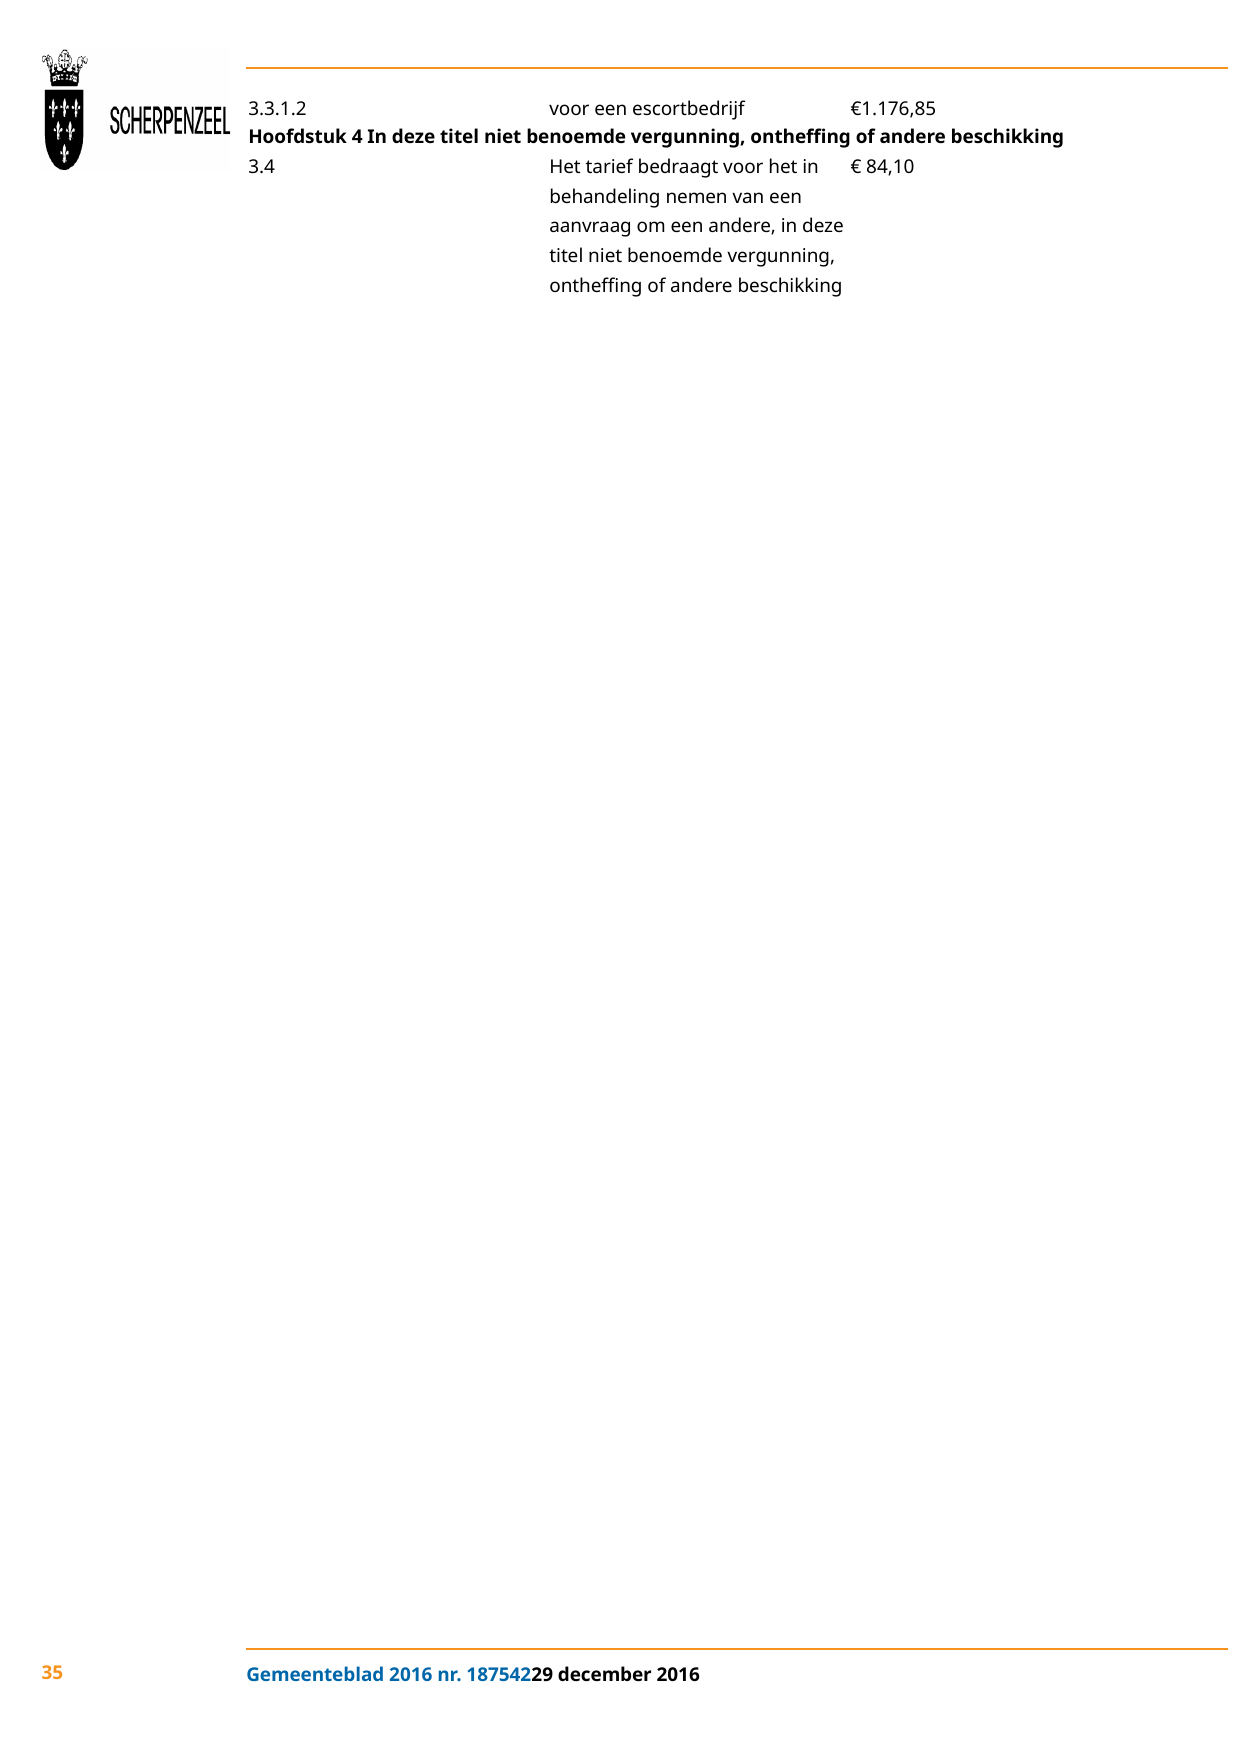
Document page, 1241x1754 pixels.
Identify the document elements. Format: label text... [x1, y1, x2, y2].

table_header € 84,10 [850, 154, 1152, 297]
text Hoofdstuk 4 In deze titel niet benoemde vergunning, ontheffing of andere beschikking [248, 124, 1152, 149]
table_header 3.4 [248, 154, 549, 297]
table_cell €1.176,85 [850, 95, 1152, 121]
table_header Het tarief bedraagt voor het in behandeling nemen van een aanvraag om een andere, in deze titel niet benoemde vergunning, ontheffing of andere beschikking [549, 154, 850, 297]
table_cell 3.3.1.2 [248, 95, 549, 121]
table_cell voor een escortbedrijf [549, 95, 850, 121]
picture [41, 47, 231, 172]
